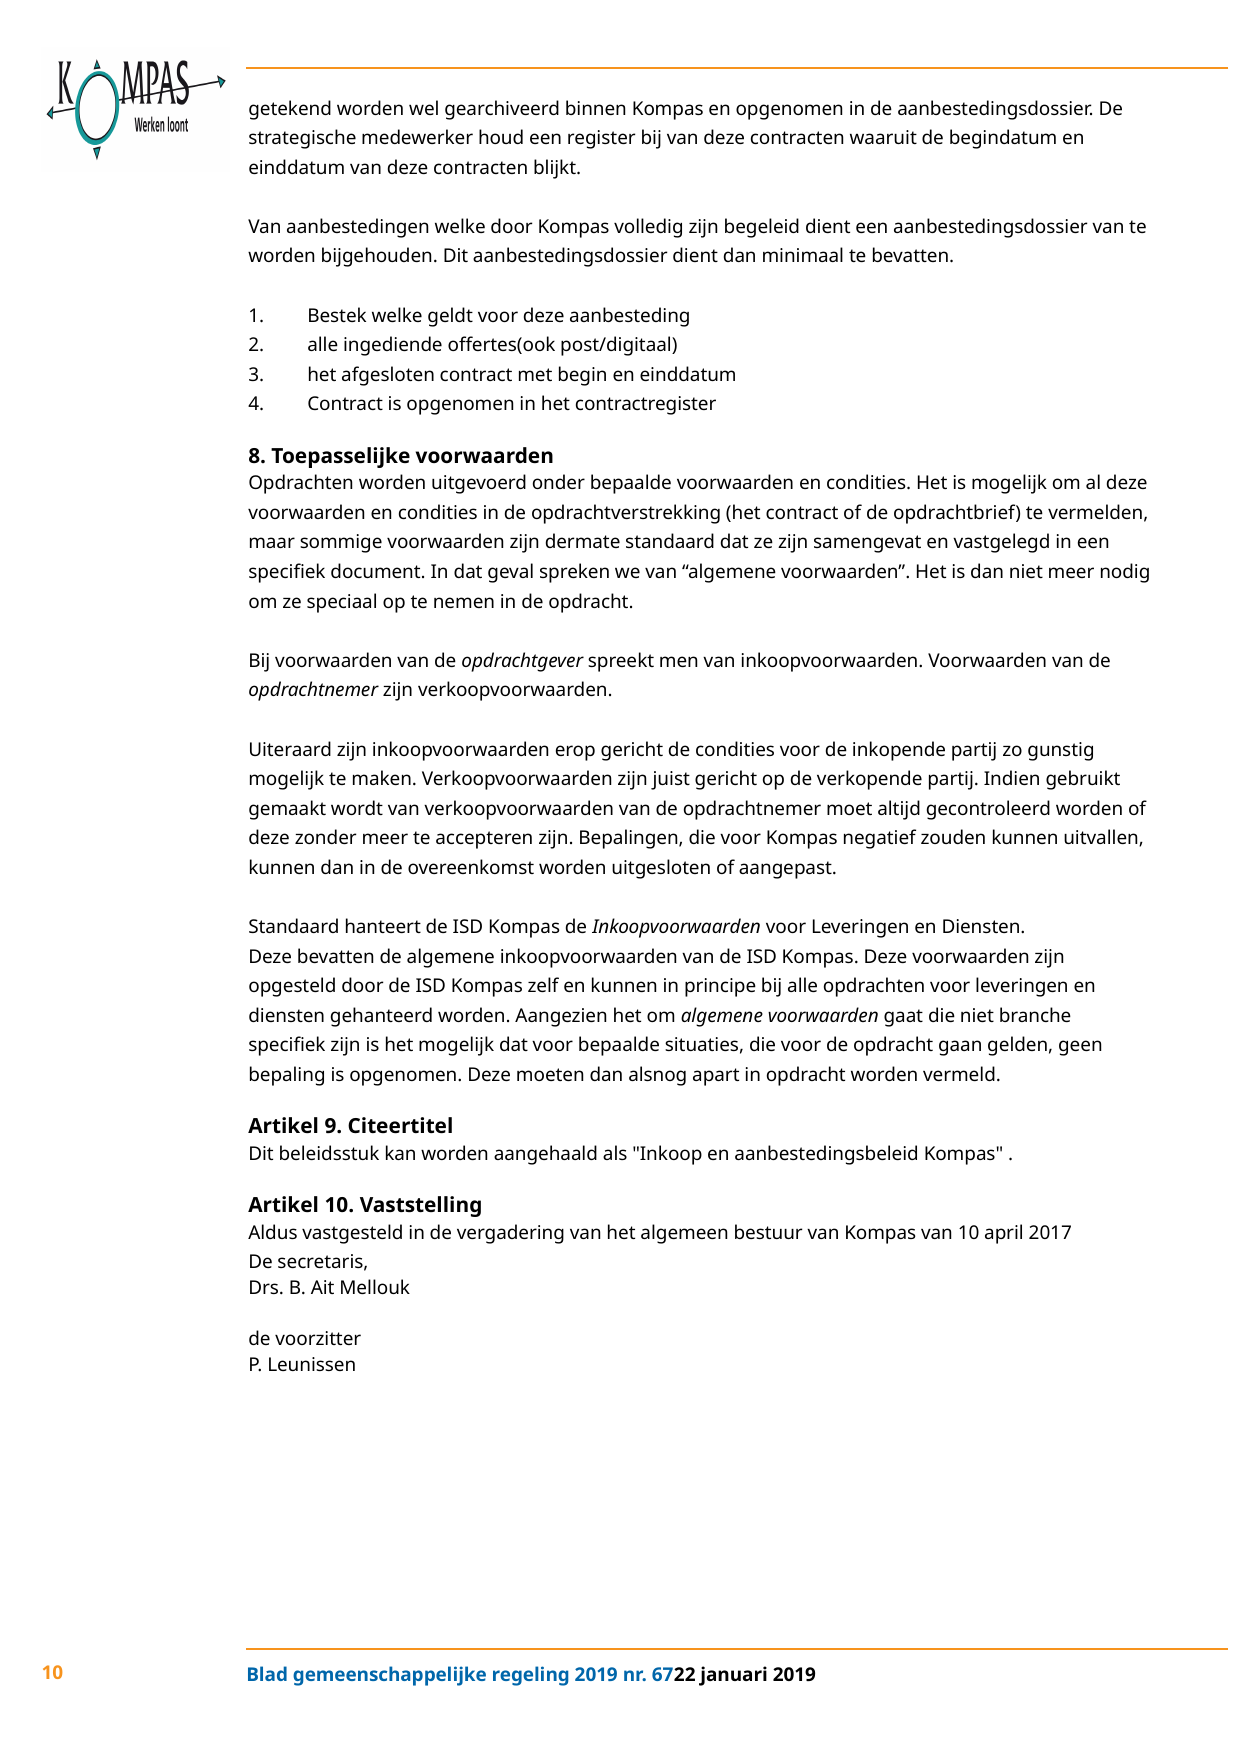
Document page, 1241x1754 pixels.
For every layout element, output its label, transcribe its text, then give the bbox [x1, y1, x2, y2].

text De secretaris, [248, 1248, 1152, 1274]
picture [41, 47, 231, 172]
text Drs. B. Ait Mellouk [248, 1274, 1152, 1300]
list het afgesloten contract met begin en einddatum [248, 361, 1152, 387]
text Artikel 10. Vaststelling [248, 1190, 1152, 1219]
text de voorzitter [248, 1326, 1152, 1351]
text getekend worden wel gearchiveerd binnen Kompas en opgenomen in de aanbestedingsdossier. De strategische medewerker houd een register bij van deze contracten waaruit de begindatum en einddatum van deze contracten blijkt. [248, 95, 1152, 180]
text Van aanbestedingen welke door Kompas volledig zijn begeleid dient een aanbestedingsdossier van te worden bijgehouden. Dit aanbestedingsdossier dient dan minimaal te bevatten. [248, 213, 1152, 268]
list Bestek welke geldt voor deze aanbesteding [248, 302, 1152, 328]
text Standaard hanteert de ISD Kompas de Inkoopvoorwaarden voor Leveringen en Diensten. [248, 913, 1152, 939]
text Dit beleidsstuk kan worden aangehaald als "Inkoop en aanbestedingsbeleid Kompas" . [248, 1140, 1152, 1166]
text Uiteraard zijn inkoopvoorwaarden erop gericht de condities voor de inkopende partij zo gunstig mogelijk te maken. Verkoopvoorwaarden zijn juist gericht op de verkopende partij. Indien gebruikt gemaakt wordt van verkoopvoorwaarden van de opdrachtnemer moet altijd gecontroleerd worden of deze zonder meer te accepteren zijn. Bepalingen, die voor Kompas negatief zouden kunnen uitvallen, kunnen dan in de overeenkomst worden uitgesloten of aangepast. [248, 736, 1152, 880]
text Aldus vastgesteld in de vergadering van het algemeen bestuur van Kompas van 10 april 2017 [248, 1219, 1152, 1244]
text Opdrachten worden uitgevoerd onder bepaalde voorwaarden en condities. Het is mogelijk om al deze voorwaarden en condities in de opdrachtverstrekking (het contract of de opdrachtbrief) te vermelden, maar sommige voorwaarden zijn dermate standaard dat ze zijn samengevat en vastgelegd in een specifiek document. In dat geval spreken we van “algemene voorwaarden”. Het is dan niet meer nodig om ze speciaal op te nemen in de opdracht. [248, 469, 1152, 613]
text 8. Toepasselijke voorwaarden [248, 441, 1152, 469]
list Contract is opgenomen in het contractregister [248, 391, 1152, 416]
text Deze bevatten de algemene inkoopvoorwaarden van de ISD Kompas. Deze voorwaarden zijn opgesteld door de ISD Kompas zelf en kunnen in principe bij alle opdrachten voor leveringen en diensten gehanteerd worden. Aangezien het om algemene voorwaarden gaat die niet branche specifiek zijn is het mogelijk dat voor bepaalde situaties, die voor de opdracht gaan gelden, geen bepaling is opgenomen. Deze moeten dan alsnog apart in opdracht worden vermeld. [248, 943, 1152, 1087]
text P. Leunissen [248, 1351, 1152, 1377]
text Bij voorwaarden van de opdrachtgever spreekt men van inkoopvoorwaarden. Voorwaarden van de opdrachtnemer zijn verkoopvoorwaarden. [248, 647, 1152, 702]
list alle ingediende offertes(ook post/digitaal) [248, 331, 1152, 357]
text Artikel 9. Citeertitel [248, 1112, 1152, 1140]
